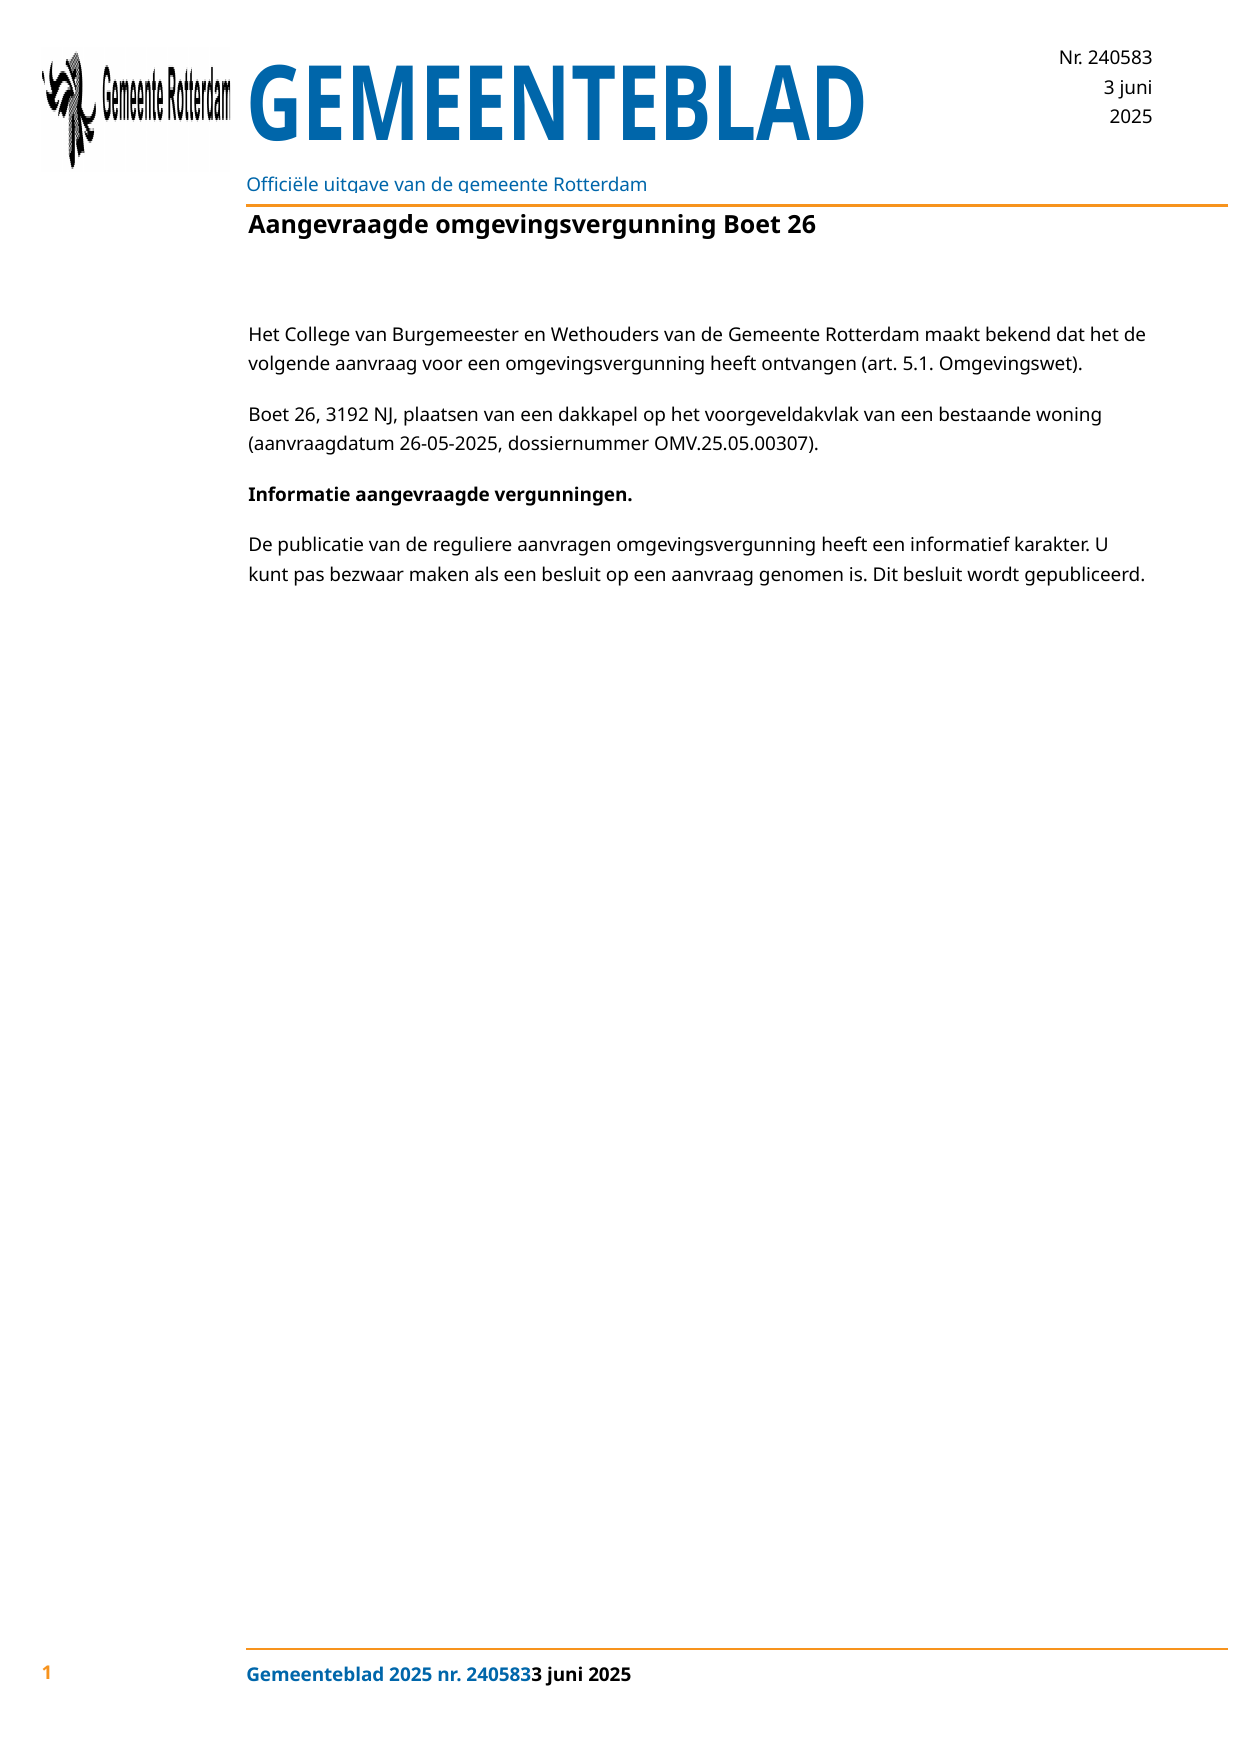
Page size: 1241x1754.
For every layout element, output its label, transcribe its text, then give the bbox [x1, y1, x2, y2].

text Boet 26, 3192 NJ, plaatsen van een dakkapel op het voorgeveldakvlak van een bestaande woning (aanvraagdatum 26-05-2025, dossiernummer OMV.25.05.00307). [248, 401, 1152, 456]
picture [41, 47, 231, 172]
text De publicatie van de reguliere aanvragen omgevingsvergunning heeft een informatief karakter. U kunt pas bezwaar maken als een besluit op een aanvraag genomen is. Dit besluit wordt gepubliceerd. [248, 531, 1152, 586]
text Informatie aangevraagde vergunningen. [248, 481, 1152, 506]
text Het College van Burgemeester en Wethouders van de Gemeente Rotterdam maakt bekend dat het de volgende aanvraag voor een omgevingsvergunning heeft ontvangen (art. 5.1. Omgevingswet). [248, 321, 1152, 376]
text Aangevraagde omgevingsvergunning Boet 26 [248, 207, 1152, 241]
